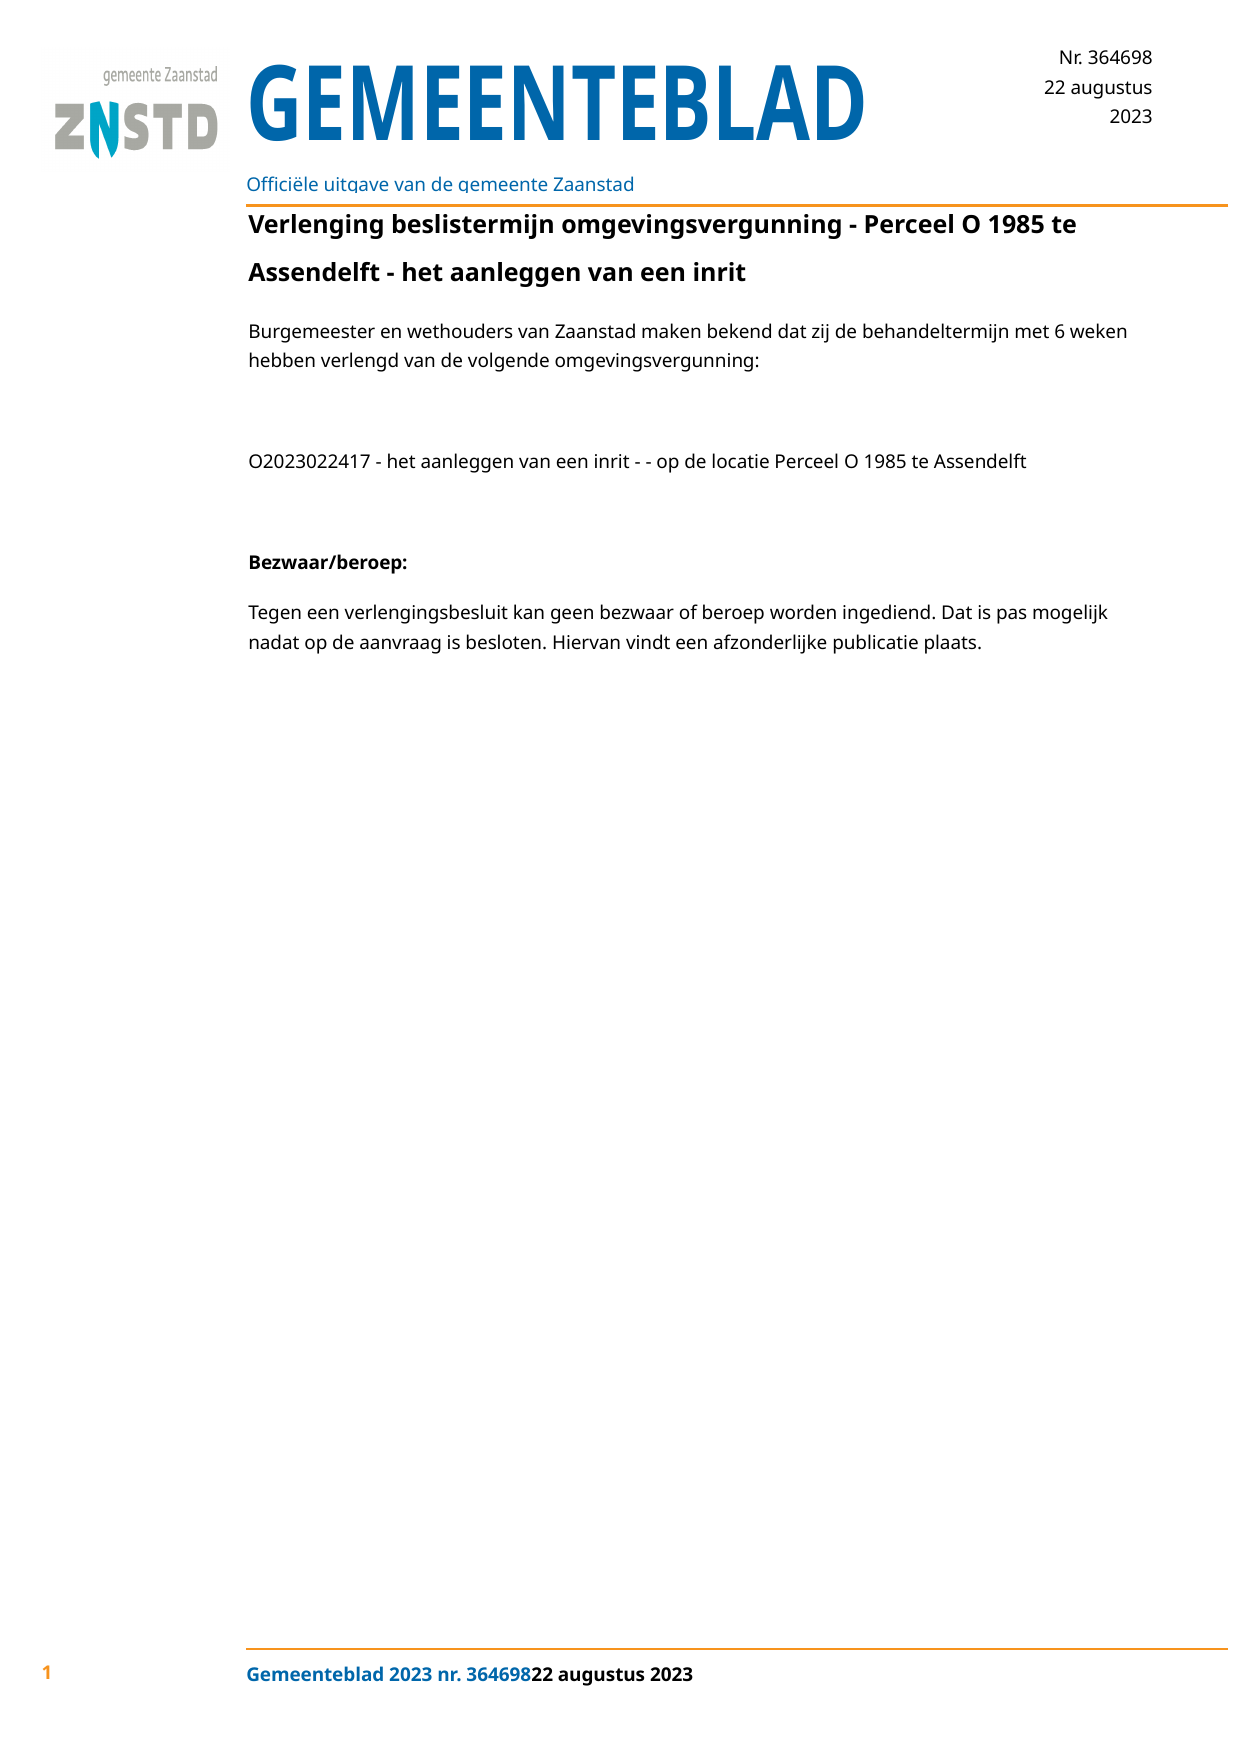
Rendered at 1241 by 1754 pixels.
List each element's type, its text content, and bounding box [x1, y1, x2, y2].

text Burgemeester en wethouders van Zaanstad maken bekend dat zij de behandeltermijn met 6 weken hebben verlengd van de volgende omgevingsvergunning: [248, 318, 1152, 373]
picture [41, 47, 231, 172]
text Bezwaar/beroep: [248, 549, 1152, 575]
text O2023022417 - het aanleggen van een inrit - - op de locatie Perceel O 1985 te Assendelft [248, 448, 1152, 474]
text Tegen een verlengingsbesluit kan geen bezwaar of beroep worden ingediend. Dat is pas mogelijk nadat op de aanvraag is besloten. Hiervan vindt een afzonderlijke publicatie plaats. [248, 599, 1152, 655]
text Verlenging beslistermijn omgevingsvergunning - Perceel O 1985 te Assendelft - het aanleggen van een inrit [248, 207, 1152, 288]
